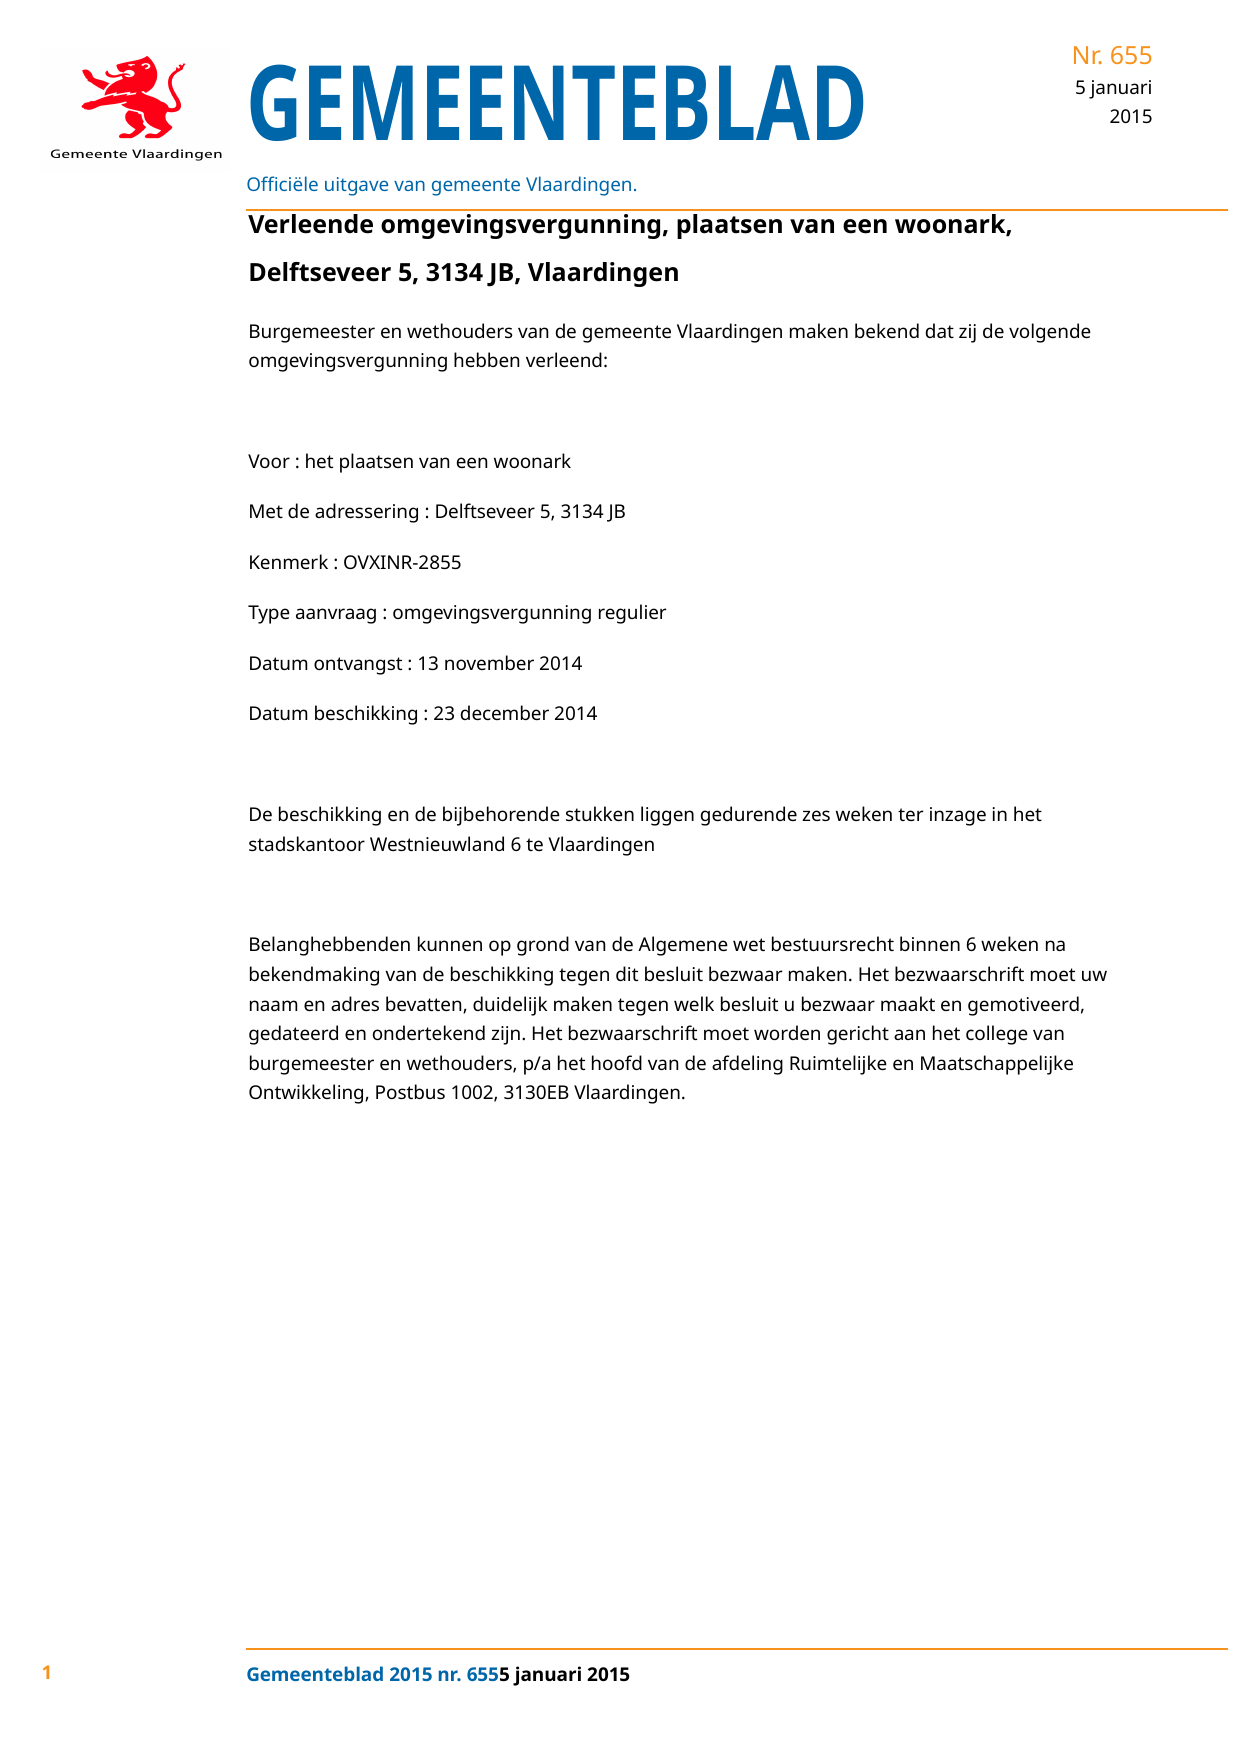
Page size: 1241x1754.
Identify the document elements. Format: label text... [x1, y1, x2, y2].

text Burgemeester en wethouders van de gemeente Vlaardingen maken bekend dat zij de volgende omgevingsvergunning hebben verleend: [248, 318, 1152, 373]
text Voor : het plaatsen van een woonark [248, 448, 1152, 474]
text Belanghebbenden kunnen op grond van de Algemene wet bestuursrecht binnen 6 weken na bekendmaking van de beschikking tegen dit besluit bezwaar maken. Het bezwaarschrift moet uw naam en adres bevatten, duidelijk maken tegen welk besluit u bezwaar maakt en gemotiveerd, gedateerd en ondertekend zijn. Het bezwaarschrift moet worden gericht aan het college van burgemeester en wethouders, p/a het hoofd van de afdeling Ruimtelijke en Maatschappelijke Ontwikkeling, Postbus 1002, 3130EB Vlaardingen. [248, 932, 1152, 1105]
text Datum beschikking : 23 december 2014 [248, 700, 1152, 726]
text Met de adressering : Delftseveer 5, 3134 JB [248, 499, 1152, 524]
text Kenmerk : OVXINR-2855 [248, 549, 1152, 575]
text Type aanvraag : omgevingsvergunning regulier [248, 599, 1152, 625]
text Datum ontvangst : 13 november 2014 [248, 650, 1152, 676]
text Verleende omgevingsvergunning, plaatsen van een woonark, Delftseveer 5, 3134 JB, Vlaardingen [248, 211, 1152, 288]
picture [41, 47, 231, 172]
text De beschikking en de bijbehorende stukken liggen gedurende zes weken ter inzage in het stadskantoor Westnieuwland 6 te Vlaardingen [248, 801, 1152, 857]
